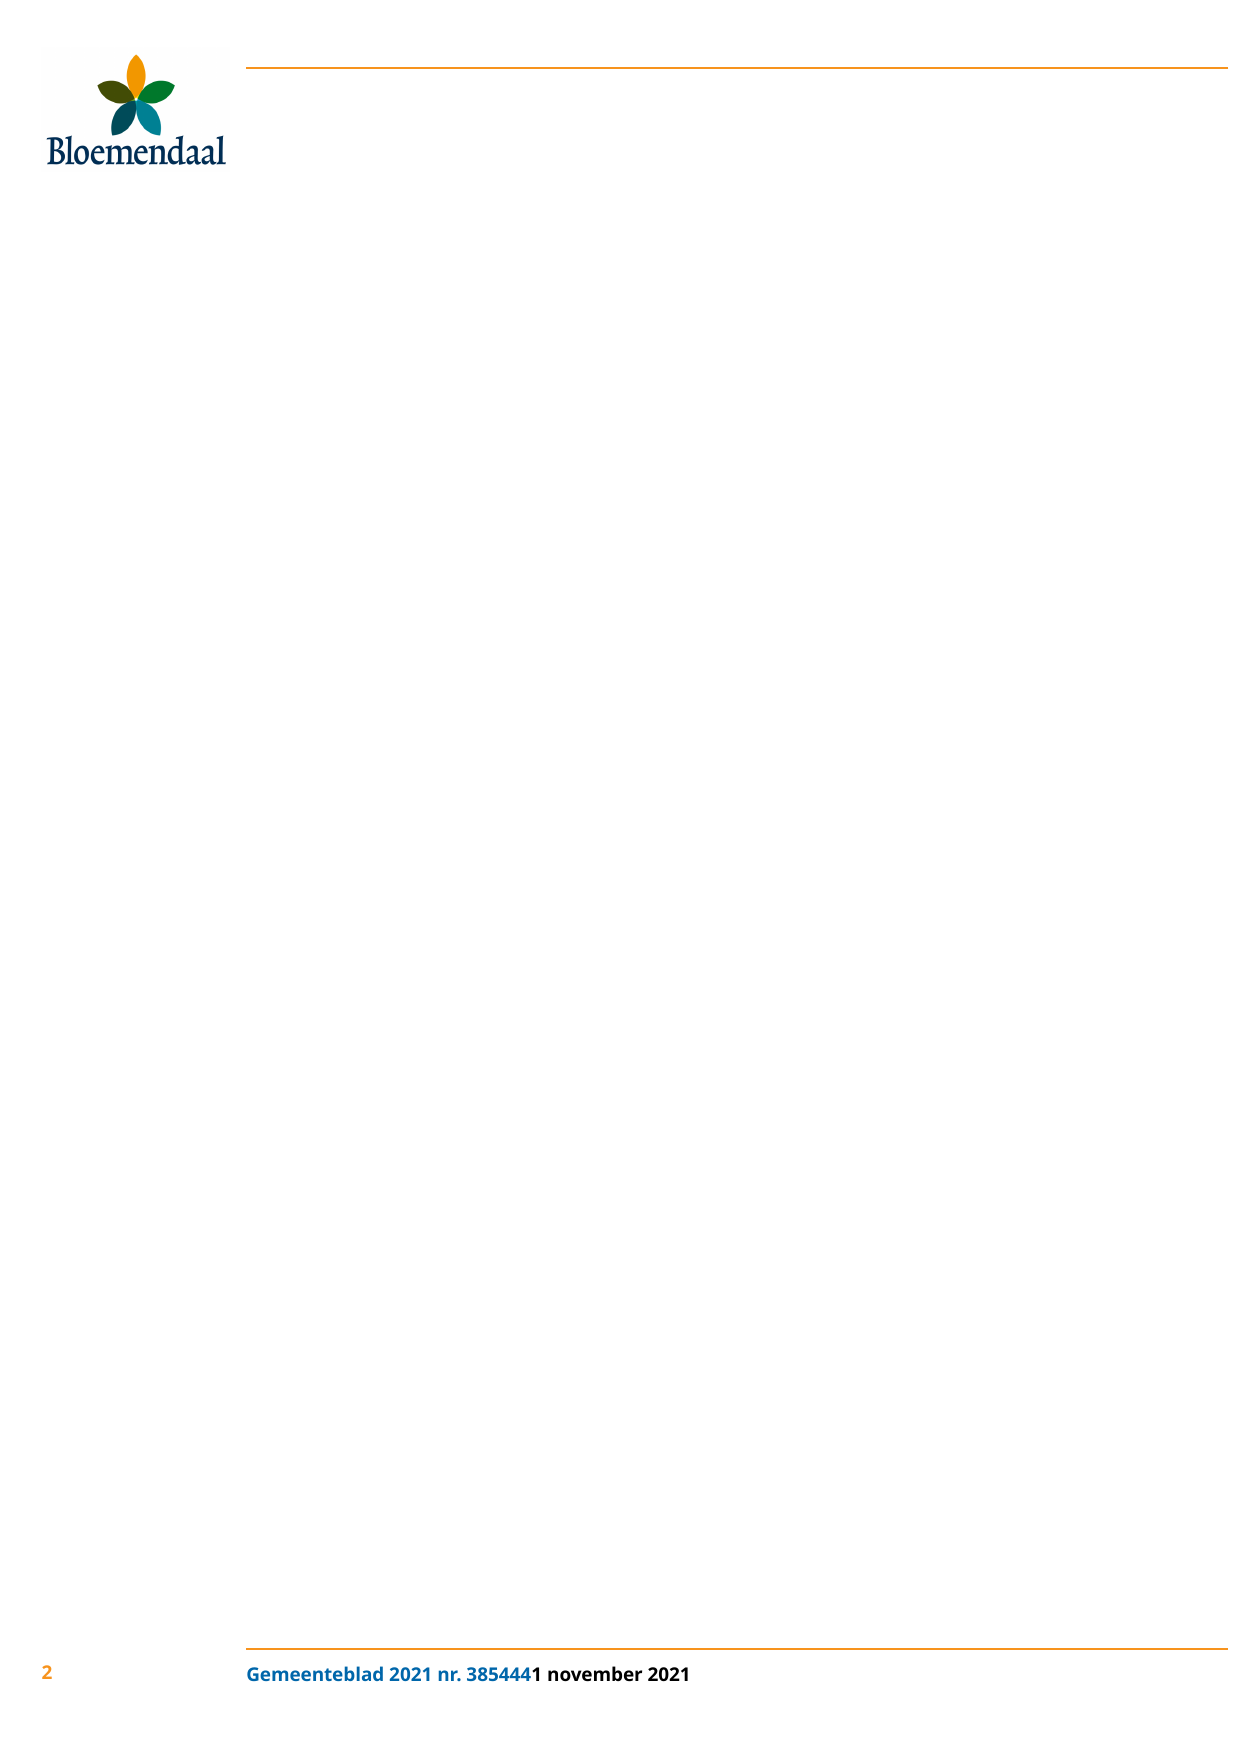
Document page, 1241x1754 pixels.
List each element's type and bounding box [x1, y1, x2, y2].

picture [41, 47, 231, 172]
